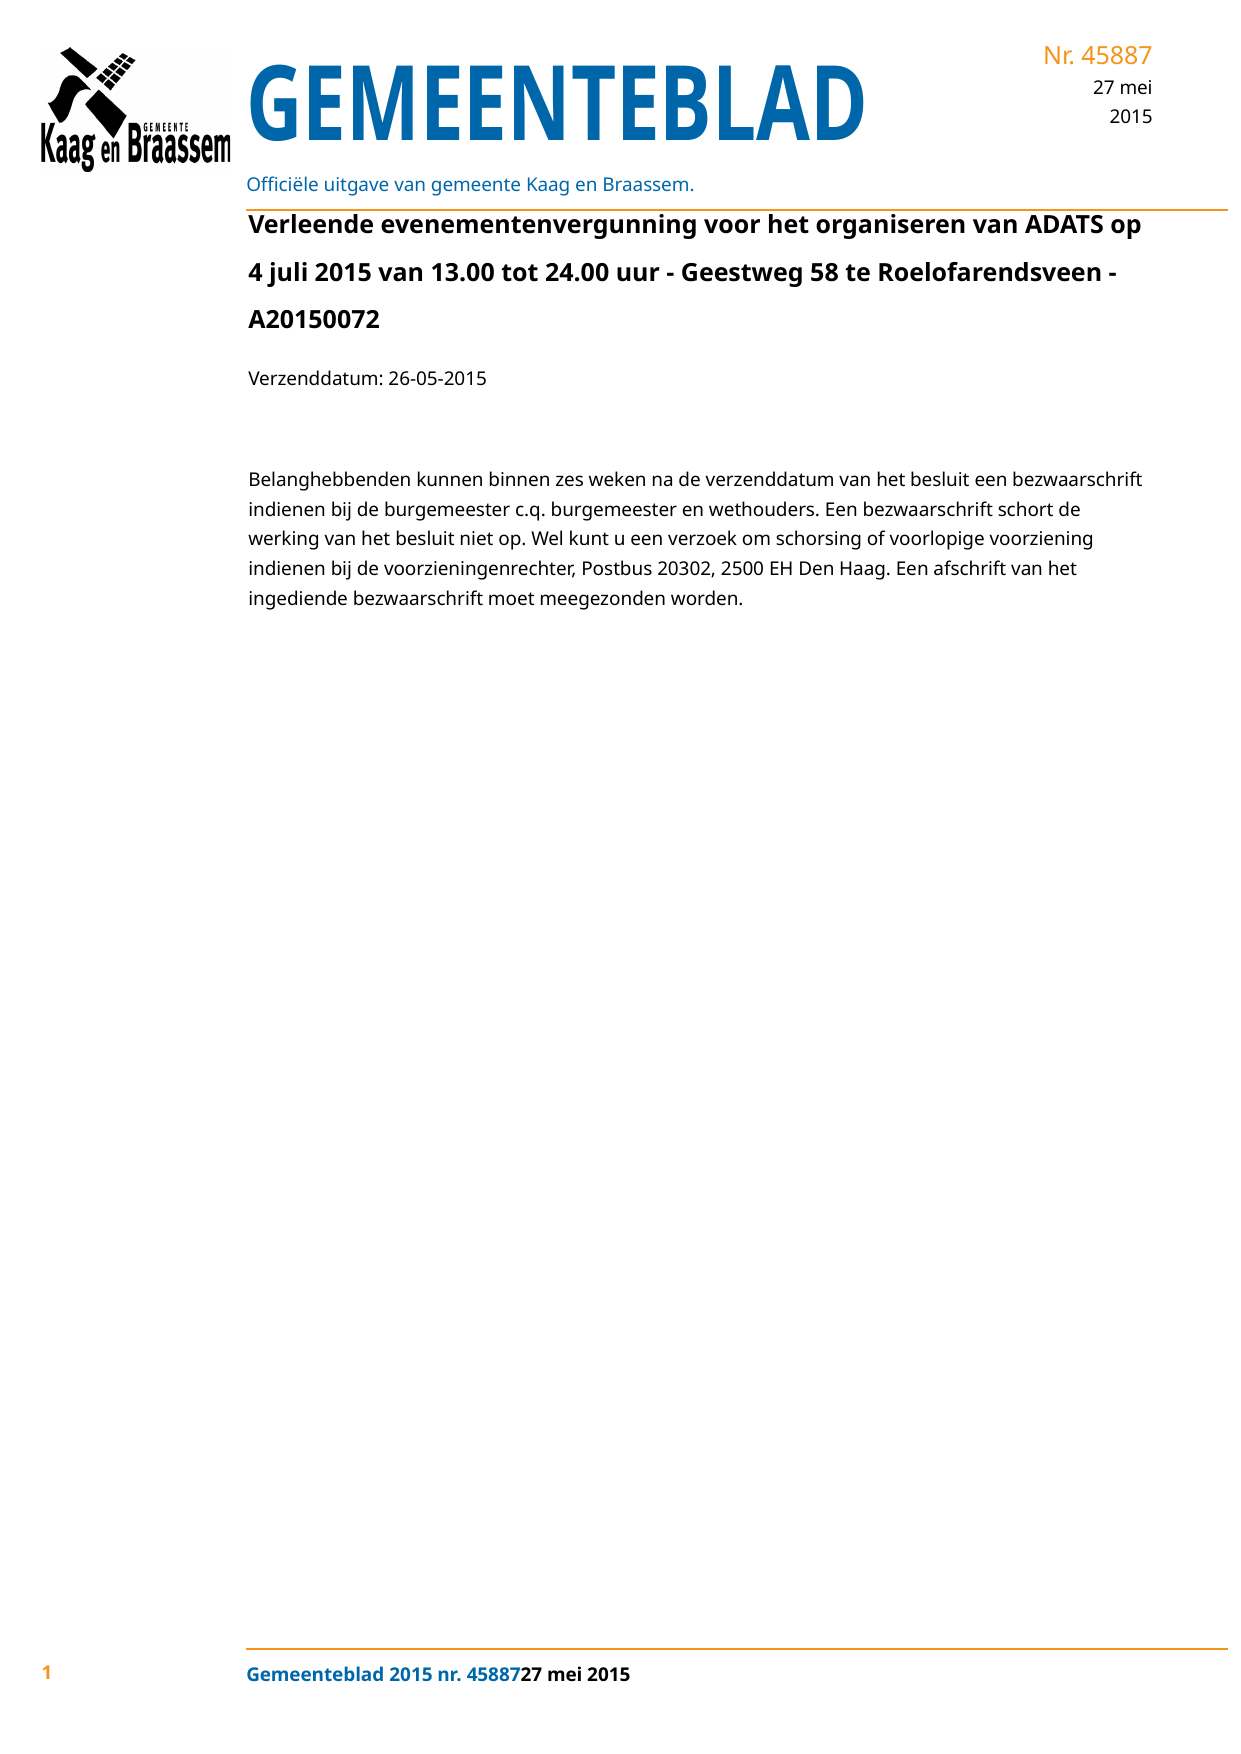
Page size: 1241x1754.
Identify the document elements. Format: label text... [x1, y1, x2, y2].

picture [41, 47, 231, 172]
text Verzenddatum: 26-05-2015 [248, 366, 1152, 391]
text Belanghebbenden kunnen binnen zes weken na de verzenddatum van het besluit een bezwaarschrift indienen bij de burgemeester c.q. burgemeester en wethouders. Een bezwaarschrift schort de werking van het besluit niet op. Wel kunt u een verzoek om schorsing of voorlopige voorziening indienen bij de voorzieningenrechter, Postbus 20302, 2500 EH Den Haag. Een afschrift van het ingediende bezwaarschrift moet meegezonden worden. [248, 466, 1152, 610]
text Verleende evenementenvergunning voor het organiseren van ADATS op 4 juli 2015 van 13.00 tot 24.00 uur - Geestweg 58 te Roelofarendsveen - A20150072 [248, 211, 1152, 336]
